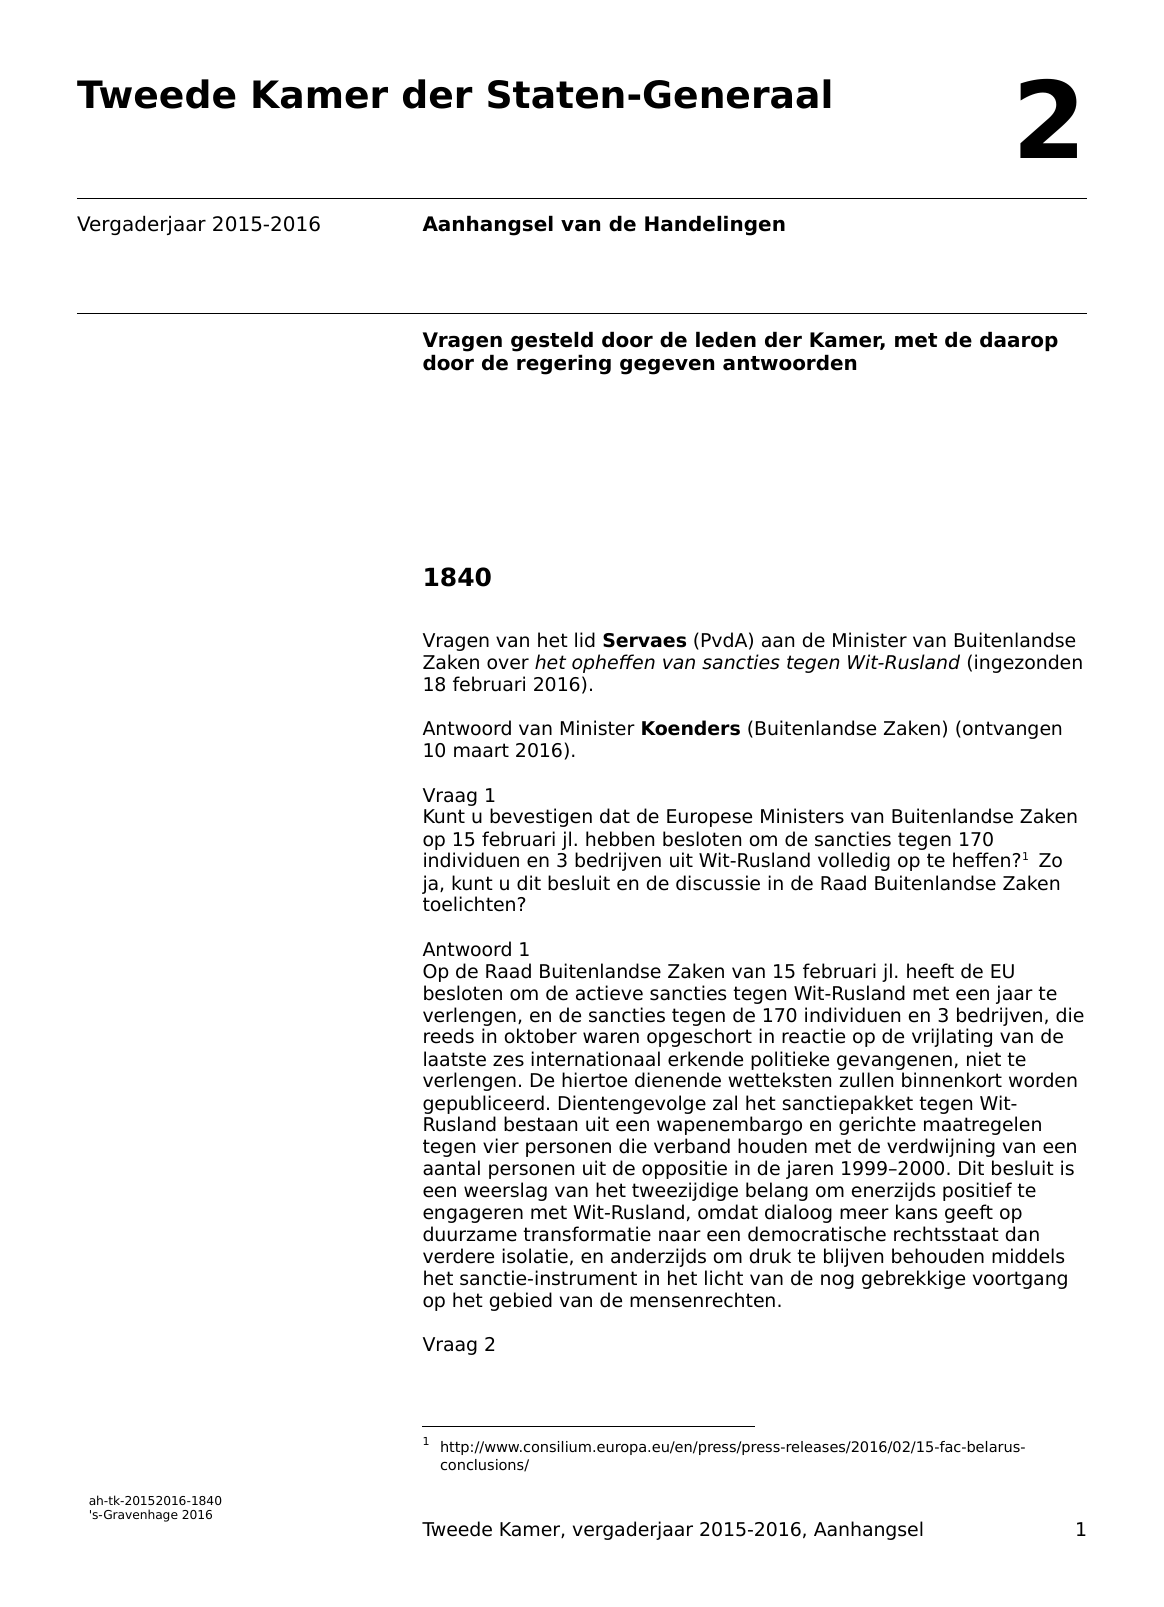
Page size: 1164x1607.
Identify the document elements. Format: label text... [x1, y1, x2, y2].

text http://www.consilium.europa.eu/en/press/press-releases/2016/02/15-fac-belarus-conclusions/ [422, 1435, 1087, 1474]
text 1840 [422, 563, 1087, 592]
text Antwoord van Minister Koenders (Buitenlandse Zaken) (ontvangen 10 maart 2016). [422, 718, 1087, 762]
text Vraag 1 [422, 784, 1087, 806]
text Op de Raad Buitenlandse Zaken van 15 februari jl. heeft de EU besloten om de actieve sancties tegen Wit-Rusland met een jaar te verlengen, en de sancties tegen de 170 individuen en 3 bedrijven, die reeds in oktober waren opgeschort in reactie op de vrijlating van de laatste zes internationaal erkende politieke gevangenen, niet te verlengen. De hiertoe dienende wetteksten zullen binnenkort worden gepubliceerd. Dientengevolge zal het sanctiepakket tegen Wit-Rusland bestaan uit een wapenembargo en gerichte maatregelen tegen vier personen die verband houden met de verdwijning van een aantal personen uit de oppositie in de jaren 1999–2000. Dit besluit is een weerslag van het tweezijdige belang om enerzijds positief te engageren met Wit-Rusland, omdat dialoog meer kans geeft op duurzame transformatie naar een democratische rechtsstaat dan verdere isolatie, en anderzijds om druk te blijven behouden middels het sanctie-instrument in het licht van de nog gebrekkige voortgang op het gebied van de mensenrechten. [422, 961, 1087, 1312]
table_cell Aanhangsel van de Handelingen [422, 199, 1087, 313]
text Antwoord 1 [422, 938, 1087, 961]
text ah-tk-20152016-1840 [88, 1494, 323, 1508]
table_cell Vergaderjaar 2015-2016 [77, 199, 422, 313]
text Kunt u bevestigen dat de Europese Ministers van Buitenlandse Zaken op 15 februari jl. hebben besloten om de sancties tegen 170 individuen en 3 bedrijven uit Wit-Rusland volledig op te heffen? Zo ja, kunt u dit besluit en de discussie in de Raad Buitenlandse Zaken toelichten? [422, 806, 1087, 916]
text Vraag 2 [422, 1334, 1087, 1356]
table_header Tweede Kamer der Staten-Generaal [77, 59, 886, 198]
table_cell Vragen gesteld door de leden der Kamer, met de daarop door de regering gegeven antwoorden [422, 314, 1087, 375]
text 's-Gravenhage 2016 [88, 1508, 323, 1522]
table_cell [77, 314, 422, 375]
text Vragen van het lid Servaes (PvdA) aan de Minister van Buitenlandse Zaken over het opheffen van sancties tegen Wit-Rusland (ingezonden 18 februari 2016). [422, 630, 1087, 696]
table_header 2 [886, 59, 1087, 198]
